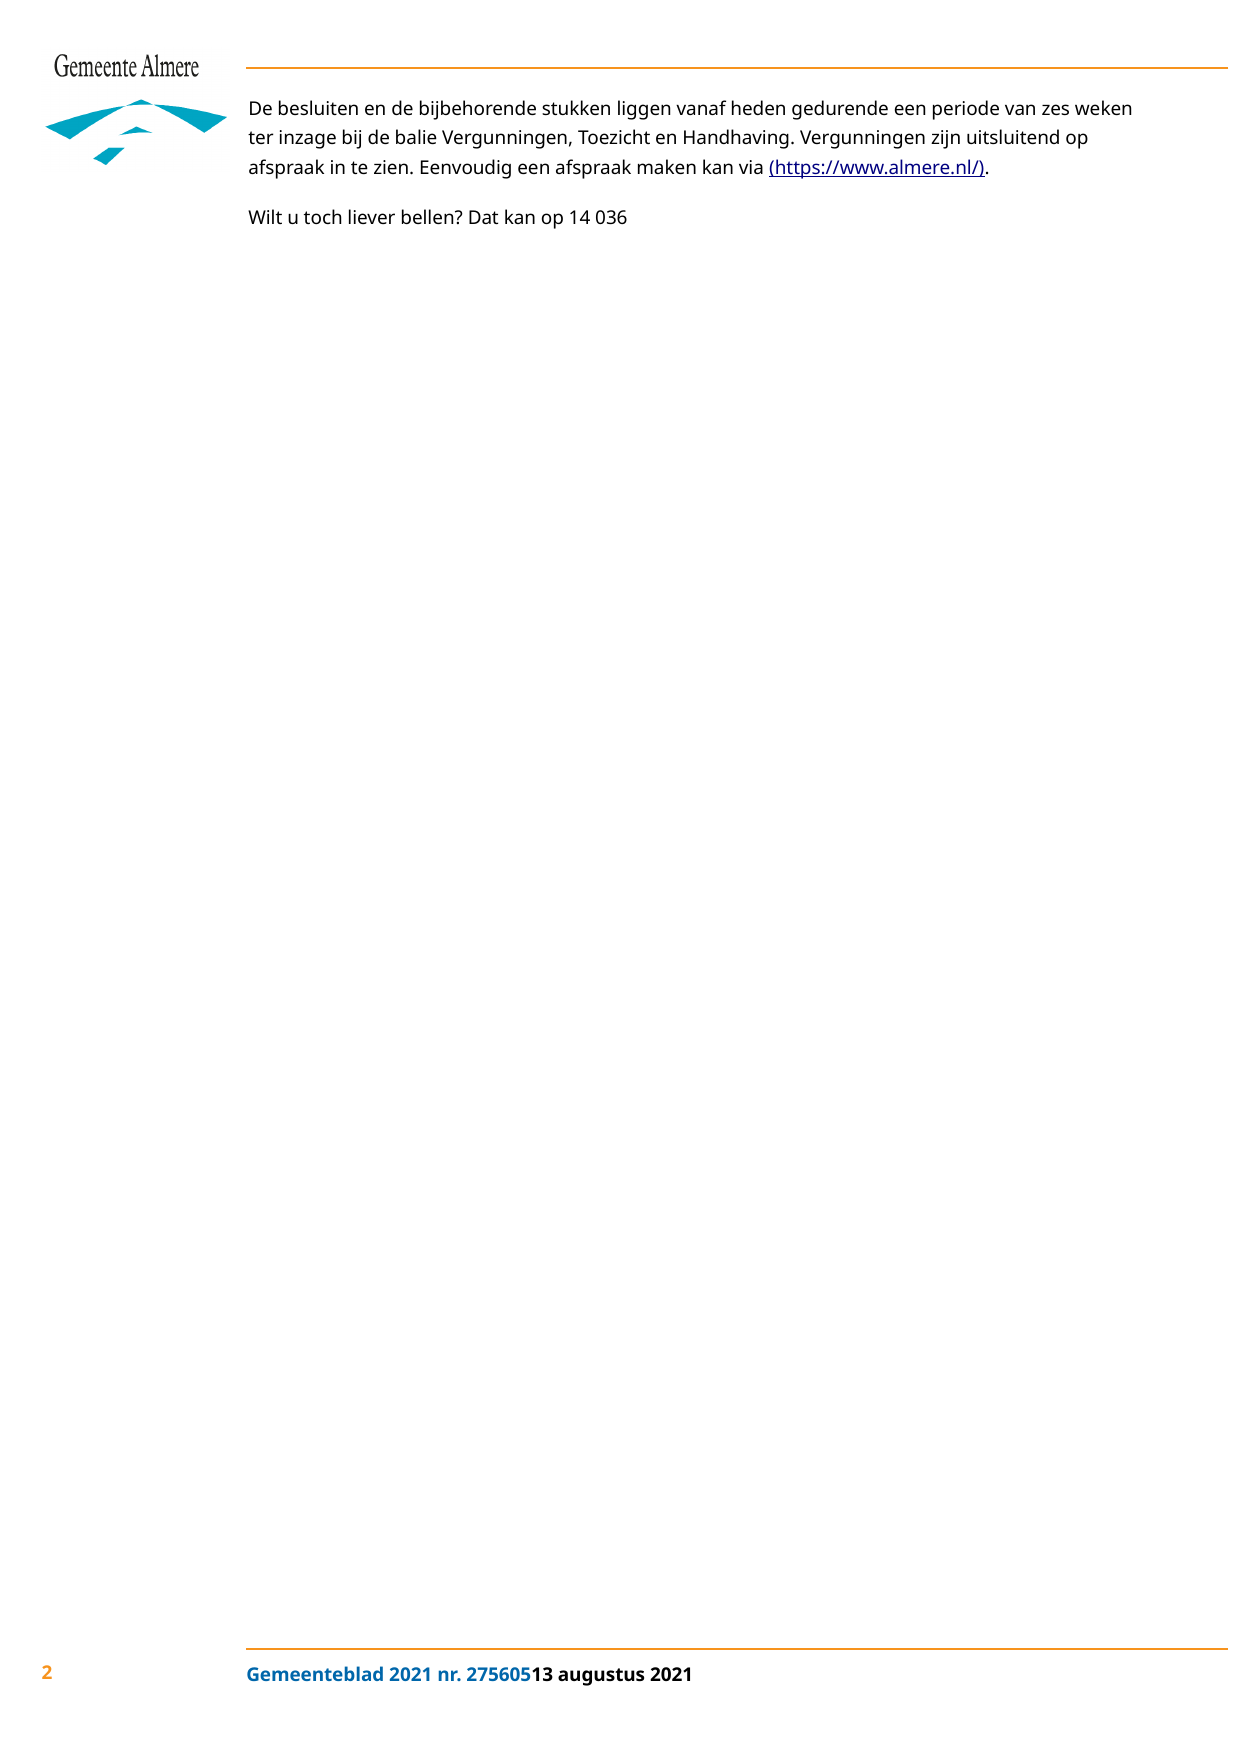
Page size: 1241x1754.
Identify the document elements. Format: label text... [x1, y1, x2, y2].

text Wilt u toch liever bellen? Dat kan op 14 036 [248, 204, 1152, 230]
text De besluiten en de bijbehorende stukken liggen vanaf heden gedurende een periode van zes weken ter inzage bij de balie Vergunningen, Toezicht en Handhaving. Vergunningen zijn uitsluitend op afspraak in te zien. Eenvoudig een afspraak maken kan via (https://www.almere.nl/). [248, 95, 1152, 180]
picture [41, 47, 231, 172]
